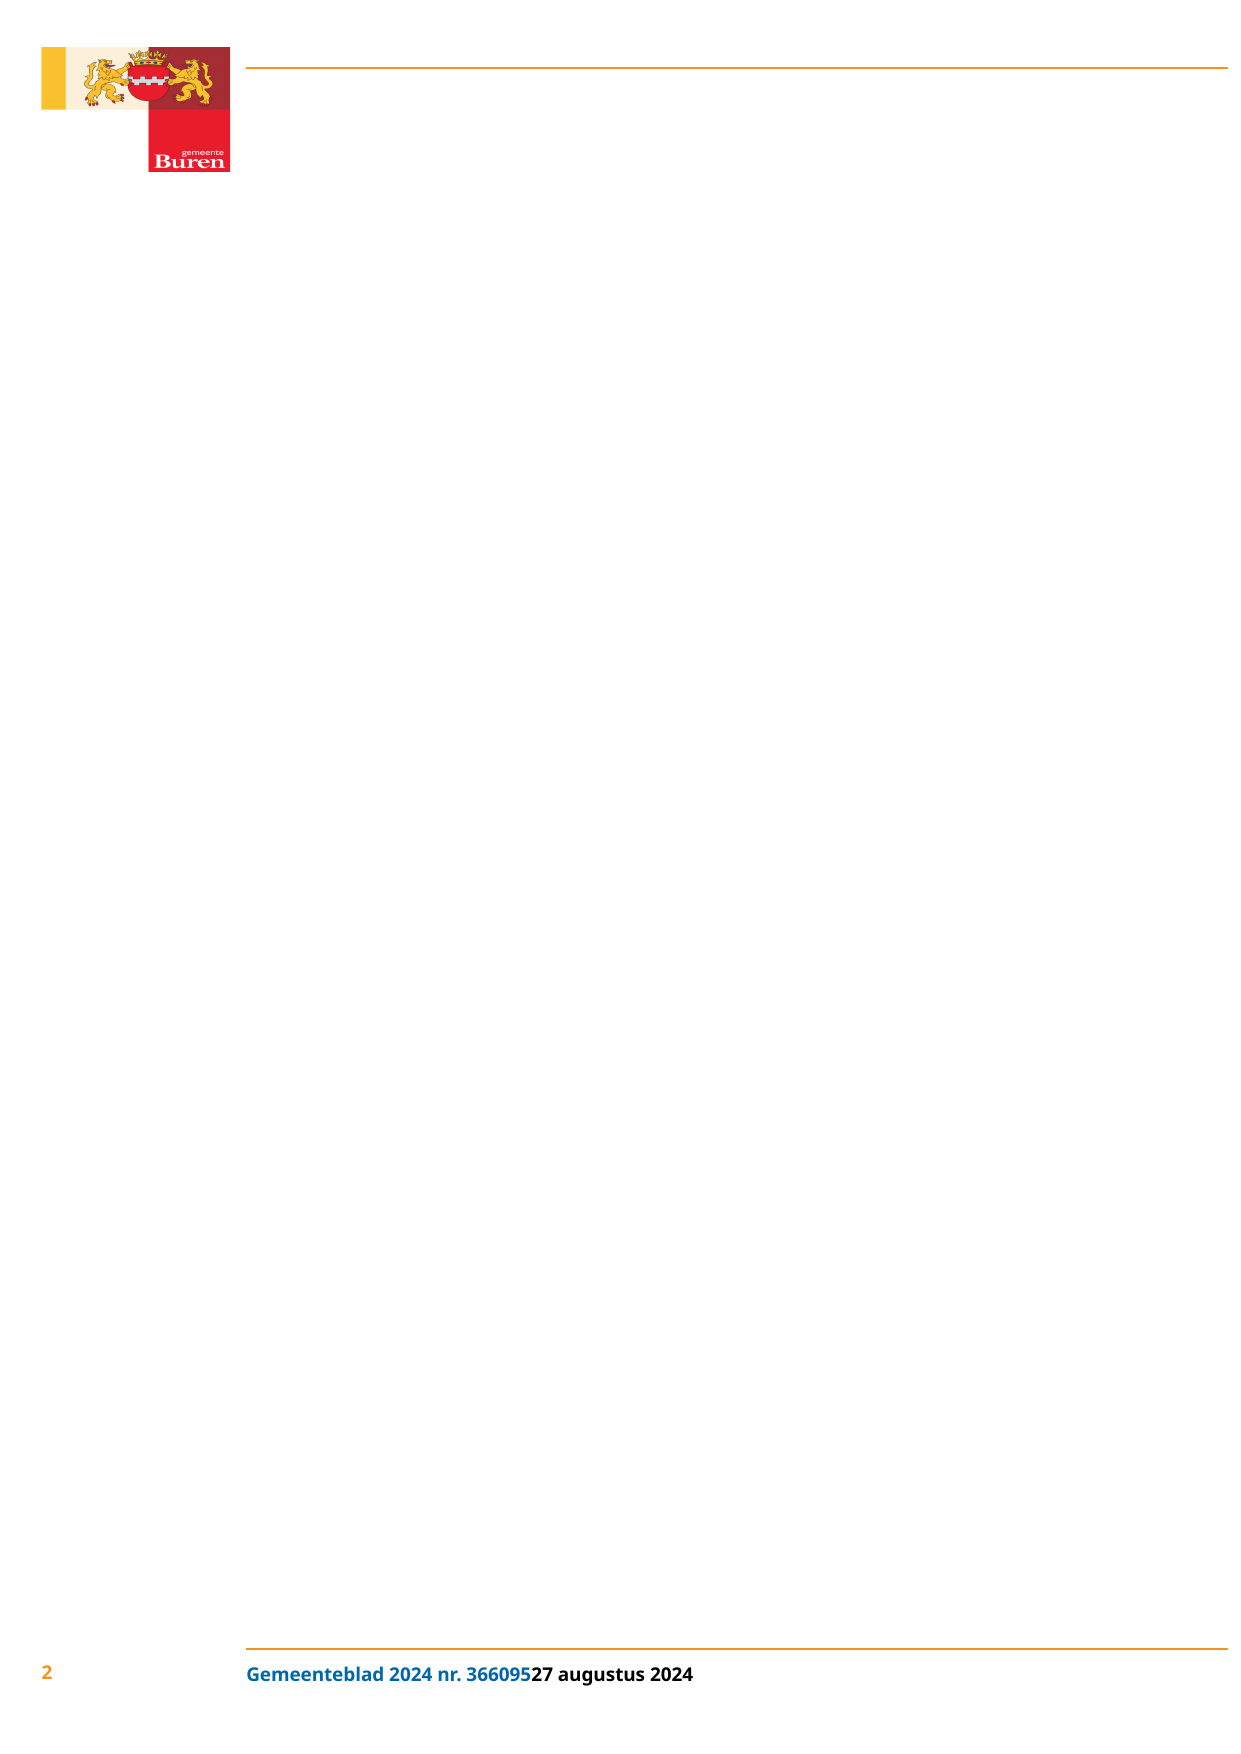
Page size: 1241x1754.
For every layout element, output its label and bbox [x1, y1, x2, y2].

picture [41, 47, 231, 172]
